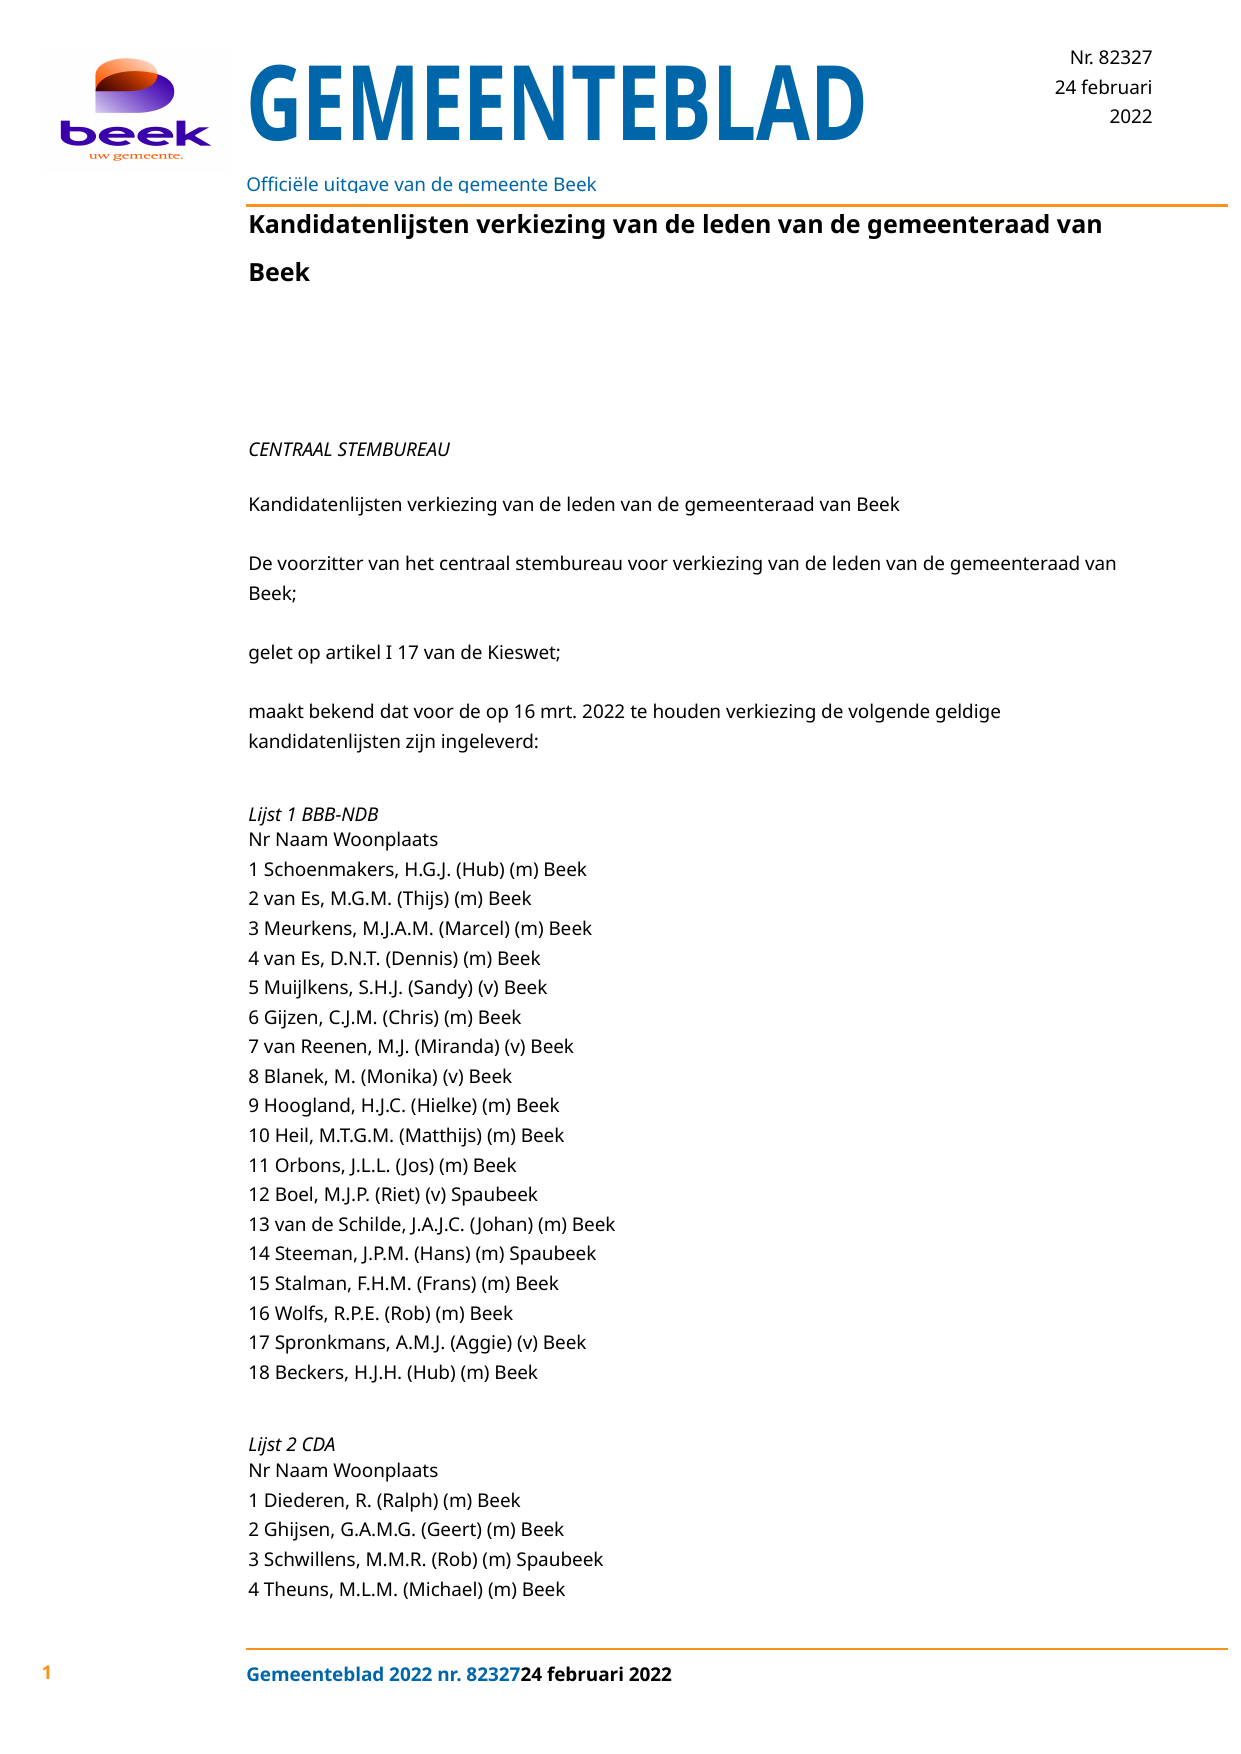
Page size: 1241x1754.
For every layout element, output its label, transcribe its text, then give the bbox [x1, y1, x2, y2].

text 15 Stalman, F.H.M. (Frans) (m) Beek [248, 1270, 1152, 1296]
text 1 Diederen, R. (Ralph) (m) Beek [248, 1487, 1152, 1513]
text Lijst 1 BBB-NDB [248, 801, 1152, 826]
text Lijst 2 CDA [248, 1432, 1152, 1457]
text 14 Steeman, J.P.M. (Hans) (m) Spaubeek [248, 1241, 1152, 1266]
text 1 Schoenmakers, H.G.J. (Hub) (m) Beek [248, 856, 1152, 882]
text maakt bekend dat voor de op 16 mrt. 2022 te houden verkiezing de volgende geldige kandidatenlijsten zijn ingeleverd: [248, 698, 1152, 754]
text De voorzitter van het centraal stembureau voor verkiezing van de leden van de gemeenteraad van Beek; [248, 551, 1152, 606]
text 17 Spronkmans, A.M.J. (Aggie) (v) Beek [248, 1329, 1152, 1355]
text 12 Boel, M.J.P. (Riet) (v) Spaubeek [248, 1181, 1152, 1207]
picture [41, 47, 231, 172]
text Kandidatenlijsten verkiezing van de leden van de gemeenteraad van Beek [248, 207, 1152, 288]
text 11 Orbons, J.L.L. (Jos) (m) Beek [248, 1152, 1152, 1178]
text Nr Naam Woonplaats [248, 826, 1152, 852]
text 2 Ghijsen, G.A.M.G. (Geert) (m) Beek [248, 1517, 1152, 1542]
text 3 Schwillens, M.M.R. (Rob) (m) Spaubeek [248, 1546, 1152, 1572]
text 6 Gijzen, C.J.M. (Chris) (m) Beek [248, 1004, 1152, 1030]
text CENTRAAL STEMBUREAU [248, 436, 1152, 462]
text 2 van Es, M.G.M. (Thijs) (m) Beek [248, 886, 1152, 911]
text 5 Muijlkens, S.H.J. (Sandy) (v) Beek [248, 974, 1152, 1000]
text 10 Heil, M.T.G.M. (Matthijs) (m) Beek [248, 1122, 1152, 1148]
text Nr Naam Woonplaats [248, 1457, 1152, 1483]
text 16 Wolfs, R.P.E. (Rob) (m) Beek [248, 1300, 1152, 1326]
text 8 Blanek, M. (Monika) (v) Beek [248, 1063, 1152, 1089]
text 9 Hoogland, H.J.C. (Hielke) (m) Beek [248, 1093, 1152, 1118]
text gelet op artikel I 17 van de Kieswet; [248, 639, 1152, 665]
text 4 van Es, D.N.T. (Dennis) (m) Beek [248, 945, 1152, 971]
text 13 van de Schilde, J.A.J.C. (Johan) (m) Beek [248, 1211, 1152, 1237]
text 7 van Reenen, M.J. (Miranda) (v) Beek [248, 1033, 1152, 1059]
text Kandidatenlijsten verkiezing van de leden van de gemeenteraad van Beek [248, 491, 1152, 517]
text 4 Theuns, M.L.M. (Michael) (m) Beek [248, 1576, 1152, 1601]
text 18 Beckers, H.J.H. (Hub) (m) Beek [248, 1359, 1152, 1385]
text 3 Meurkens, M.J.A.M. (Marcel) (m) Beek [248, 915, 1152, 941]
